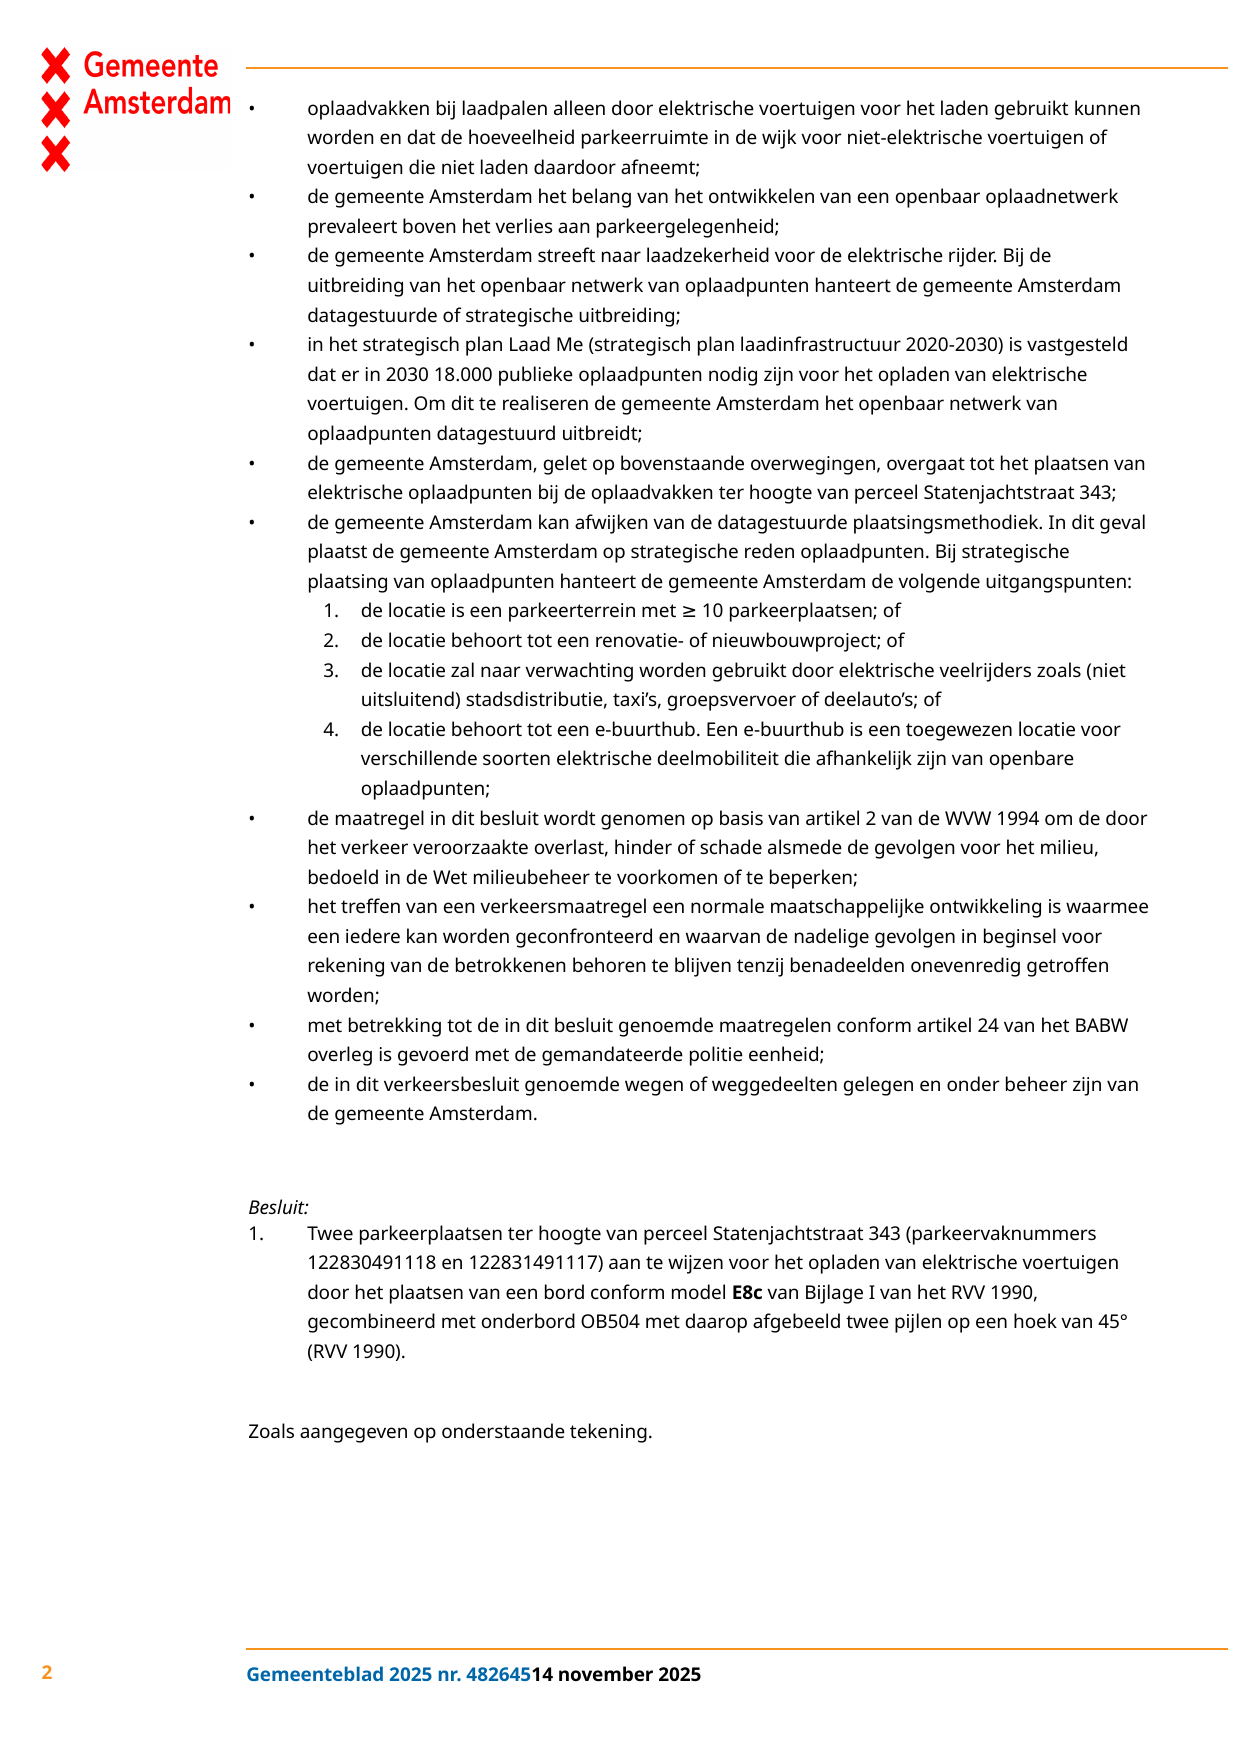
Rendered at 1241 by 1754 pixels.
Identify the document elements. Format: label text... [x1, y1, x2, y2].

list de gemeente Amsterdam streeft naar laadzekerheid voor de elektrische rijder. Bij de uitbreiding van het openbaar netwerk van oplaadpunten hanteert de gemeente Amsterdam datagestuurde of strategische uitbreiding; [248, 243, 1152, 328]
list oplaadvakken bij laadpalen alleen door elektrische voertuigen voor het laden gebruikt kunnen worden en dat de hoeveelheid parkeerruimte in de wijk voor niet-elektrische voertuigen of voertuigen die niet laden daardoor afneemt; [248, 95, 1152, 180]
picture [41, 47, 231, 172]
list de in dit verkeersbesluit genoemde wegen of weggedeelten gelegen en onder beheer zijn van de gemeente Amsterdam. [248, 1071, 1152, 1126]
list de gemeente Amsterdam het belang van het ontwikkelen van een openbaar oplaadnetwerk prevaleert boven het verlies aan parkeergelegenheid; [248, 183, 1152, 239]
list Twee parkeerplaatsen ter hoogte van perceel Statenjachtstraat 343 (parkeervaknummers 122830491118 en 122831491117) aan te wijzen voor het opladen van elektrische voertuigen door het plaatsen van een bord conform model E8c van Bijlage I van het RVV 1990, gecombineerd met onderbord OB504 met daarop afgebeeld twee pijlen op een hoek van 45° (RVV 1990). [248, 1220, 1152, 1364]
list de maatregel in dit besluit wordt genomen op basis van artikel 2 van de WVW 1994 om de door het verkeer veroorzaakte overlast, hinder of schade alsmede de gevolgen voor het milieu, bedoeld in de Wet milieubeheer te voorkomen of te beperken; [248, 805, 1152, 890]
list de locatie behoort tot een renovatie- of nieuwbouwproject; of [323, 627, 1152, 653]
list de gemeente Amsterdam, gelet op bovenstaande overwegingen, overgaat tot het plaatsen van elektrische oplaadpunten bij de oplaadvakken ter hoogte van perceel Statenjachtstraat 343; [248, 450, 1152, 505]
text Zoals aangegeven op onderstaande tekening. [248, 1418, 1152, 1444]
list de locatie is een parkeerterrein met ≥ 10 parkeerplaatsen; of [323, 598, 1152, 623]
list met betrekking tot de in dit besluit genoemde maatregelen conform artikel 24 van het BABW overleg is gevoerd met de gemandateerde politie eenheid; [248, 1012, 1152, 1067]
text Besluit: [248, 1194, 1152, 1220]
list de locatie behoort tot een e-buurthub. Een e-buurthub is een toegewezen locatie voor verschillende soorten elektrische deelmobiliteit die afhankelijk zijn van openbare oplaadpunten; [323, 716, 1152, 801]
list in het strategisch plan Laad Me (strategisch plan laadinfrastructuur 2020-2030) is vastgesteld dat er in 2030 18.000 publieke oplaadpunten nodig zijn voor het opladen van elektrische voertuigen. Om dit te realiseren de gemeente Amsterdam het openbaar netwerk van oplaadpunten datagestuurd uitbreidt; [248, 331, 1152, 446]
list de gemeente Amsterdam kan afwijken van de datagestuurde plaatsingsmethodiek. In dit geval plaatst de gemeente Amsterdam op strategische reden oplaadpunten. Bij strategische plaatsing van oplaadpunten hanteert de gemeente Amsterdam de volgende uitgangspunten: [248, 509, 1152, 594]
list het treffen van een verkeersmaatregel een normale maatschappelijke ontwikkeling is waarmee een iedere kan worden geconfronteerd en waarvan de nadelige gevolgen in beginsel voor rekening van de betrokkenen behoren te blijven tenzij benadeelden onevenredig getroffen worden; [248, 893, 1152, 1008]
list de locatie zal naar verwachting worden gebruikt door elektrische veelrijders zoals (niet uitsluitend) stadsdistributie, taxi’s, groepsvervoer of deelauto’s; of [323, 657, 1152, 712]
